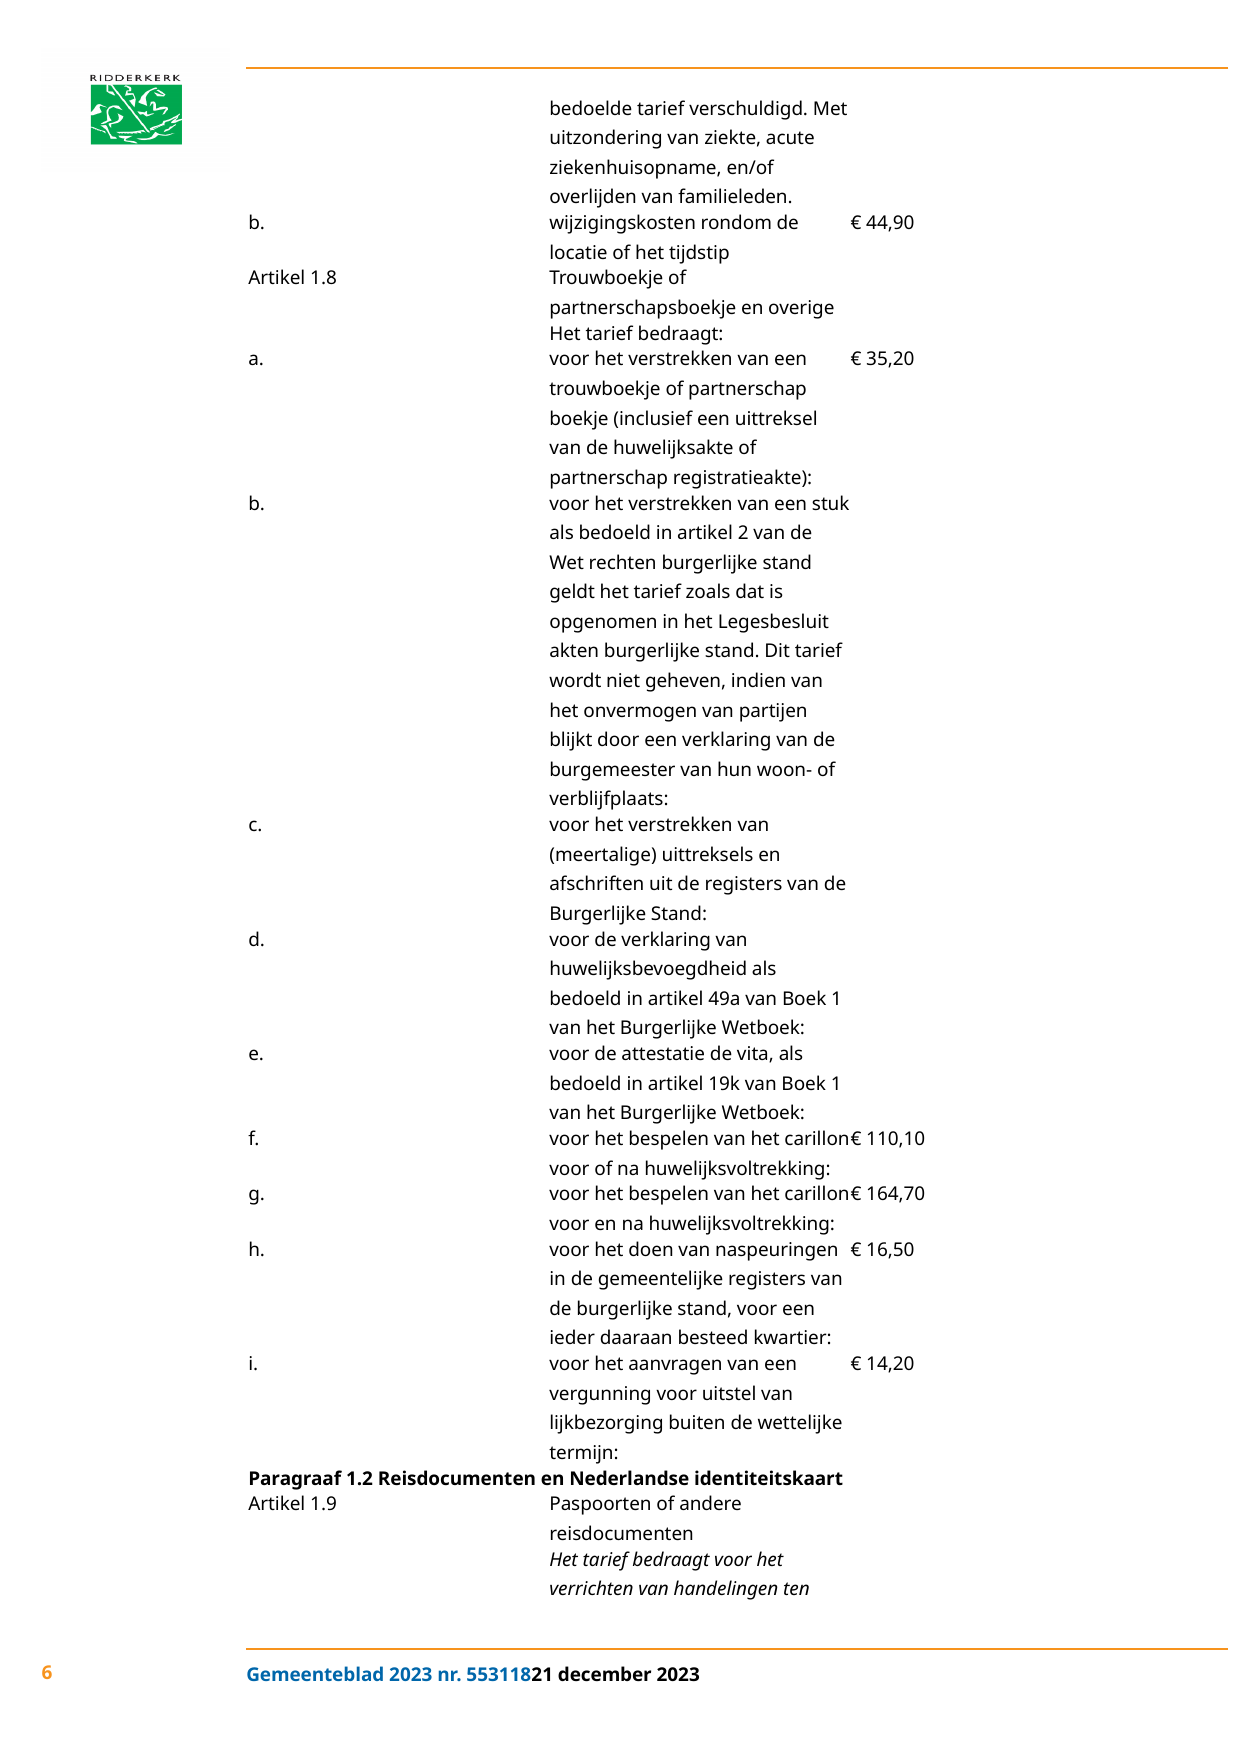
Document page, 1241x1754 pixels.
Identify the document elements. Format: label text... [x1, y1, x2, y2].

table_cell c. [248, 811, 549, 926]
table_cell voor het doen van naspeuringen in de gemeentelijke registers van de burgerlijke stand, voor een ieder daaraan besteed kwartier: [549, 1236, 850, 1350]
table_cell Het tarief bedraagt voor het verrichten van handelingen ten [549, 1546, 850, 1601]
table_cell bedoelde tarief verschuldigd. Met uitzondering van ziekte, acute ziekenhuisopname, en/of overlijden van familieleden. [549, 95, 850, 209]
table_cell e. [248, 1040, 549, 1125]
table_cell Artikel 1.9 [248, 1490, 549, 1546]
table_cell [850, 1040, 1152, 1125]
table_cell voor de attestatie de vita, als bedoeld in artikel 19k van Boek 1 van het Burgerlijke Wetboek: [549, 1040, 850, 1125]
table_cell Artikel 1.8 [248, 265, 549, 320]
table_cell voor het bespelen van het carillon voor en na huwelijksvoltrekking: [549, 1180, 850, 1236]
table_cell b. [248, 490, 549, 811]
table_cell [850, 265, 1152, 320]
table_cell voor het verstrekken van een trouwboekje of partnerschap boekje (inclusief een uittreksel van de huwelijksakte of partnerschap registratieakte): [549, 346, 850, 490]
table_cell voor het verstrekken van een stuk als bedoeld in artikel 2 van de Wet rechten burgerlijke stand geldt het tarief zoals dat is opgenomen in het Legesbesluit akten burgerlijke stand. Dit tarief wordt niet geheven, indien van het onvermogen van partijen blijkt door een verklaring van de burgemeester van hun woon- of verblijfplaats: [549, 490, 850, 811]
table_cell [850, 811, 1152, 926]
table_cell voor het bespelen van het carillon voor of na huwelijksvoltrekking: [549, 1125, 850, 1180]
table_cell d. [248, 926, 549, 1040]
table_cell Trouwboekje of partnerschapsboekje en overige [549, 265, 850, 320]
table_cell [850, 926, 1152, 1040]
table_cell € 14,20 [850, 1350, 1152, 1465]
table_cell [248, 320, 549, 346]
table_cell Het tarief bedraagt: [549, 320, 850, 346]
table_cell Paragraaf 1.2 Reisdocumenten en Nederlandse identiteitskaart [248, 1465, 850, 1490]
table_cell i. [248, 1350, 549, 1465]
table_cell € 164,70 [850, 1180, 1152, 1236]
table_cell [850, 1465, 1152, 1490]
table_cell € 35,20 [850, 346, 1152, 490]
table_cell voor het aanvragen van een vergunning voor uitstel van lijkbezorging buiten de wettelijke termijn: [549, 1350, 850, 1465]
table_cell [850, 1546, 1152, 1601]
table_cell voor het verstrekken van (meertalige) uittreksels en afschriften uit de registers van de Burgerlijke Stand: [549, 811, 850, 926]
table_cell € 110,10 [850, 1125, 1152, 1180]
table_cell voor de verklaring van huwelijksbevoegdheid als bedoeld in artikel 49a van Boek 1 van het Burgerlijke Wetboek: [549, 926, 850, 1040]
table_cell € 16,50 [850, 1236, 1152, 1350]
table_cell g. [248, 1180, 549, 1236]
table_cell h. [248, 1236, 549, 1350]
picture [41, 47, 231, 172]
table_cell wijzigingskosten rondom de locatie of het tijdstip [549, 209, 850, 264]
table_cell Paspoorten of andere reisdocumenten [549, 1490, 850, 1546]
table_cell [850, 490, 1152, 811]
table_cell € 44,90 [850, 209, 1152, 264]
table_cell [850, 95, 1152, 209]
table_cell [850, 1490, 1152, 1546]
table_cell a. [248, 346, 549, 490]
table_cell [248, 1546, 549, 1601]
table_cell [850, 320, 1152, 346]
table_cell [248, 95, 549, 209]
table_cell b. [248, 209, 549, 264]
table_cell f. [248, 1125, 549, 1180]
